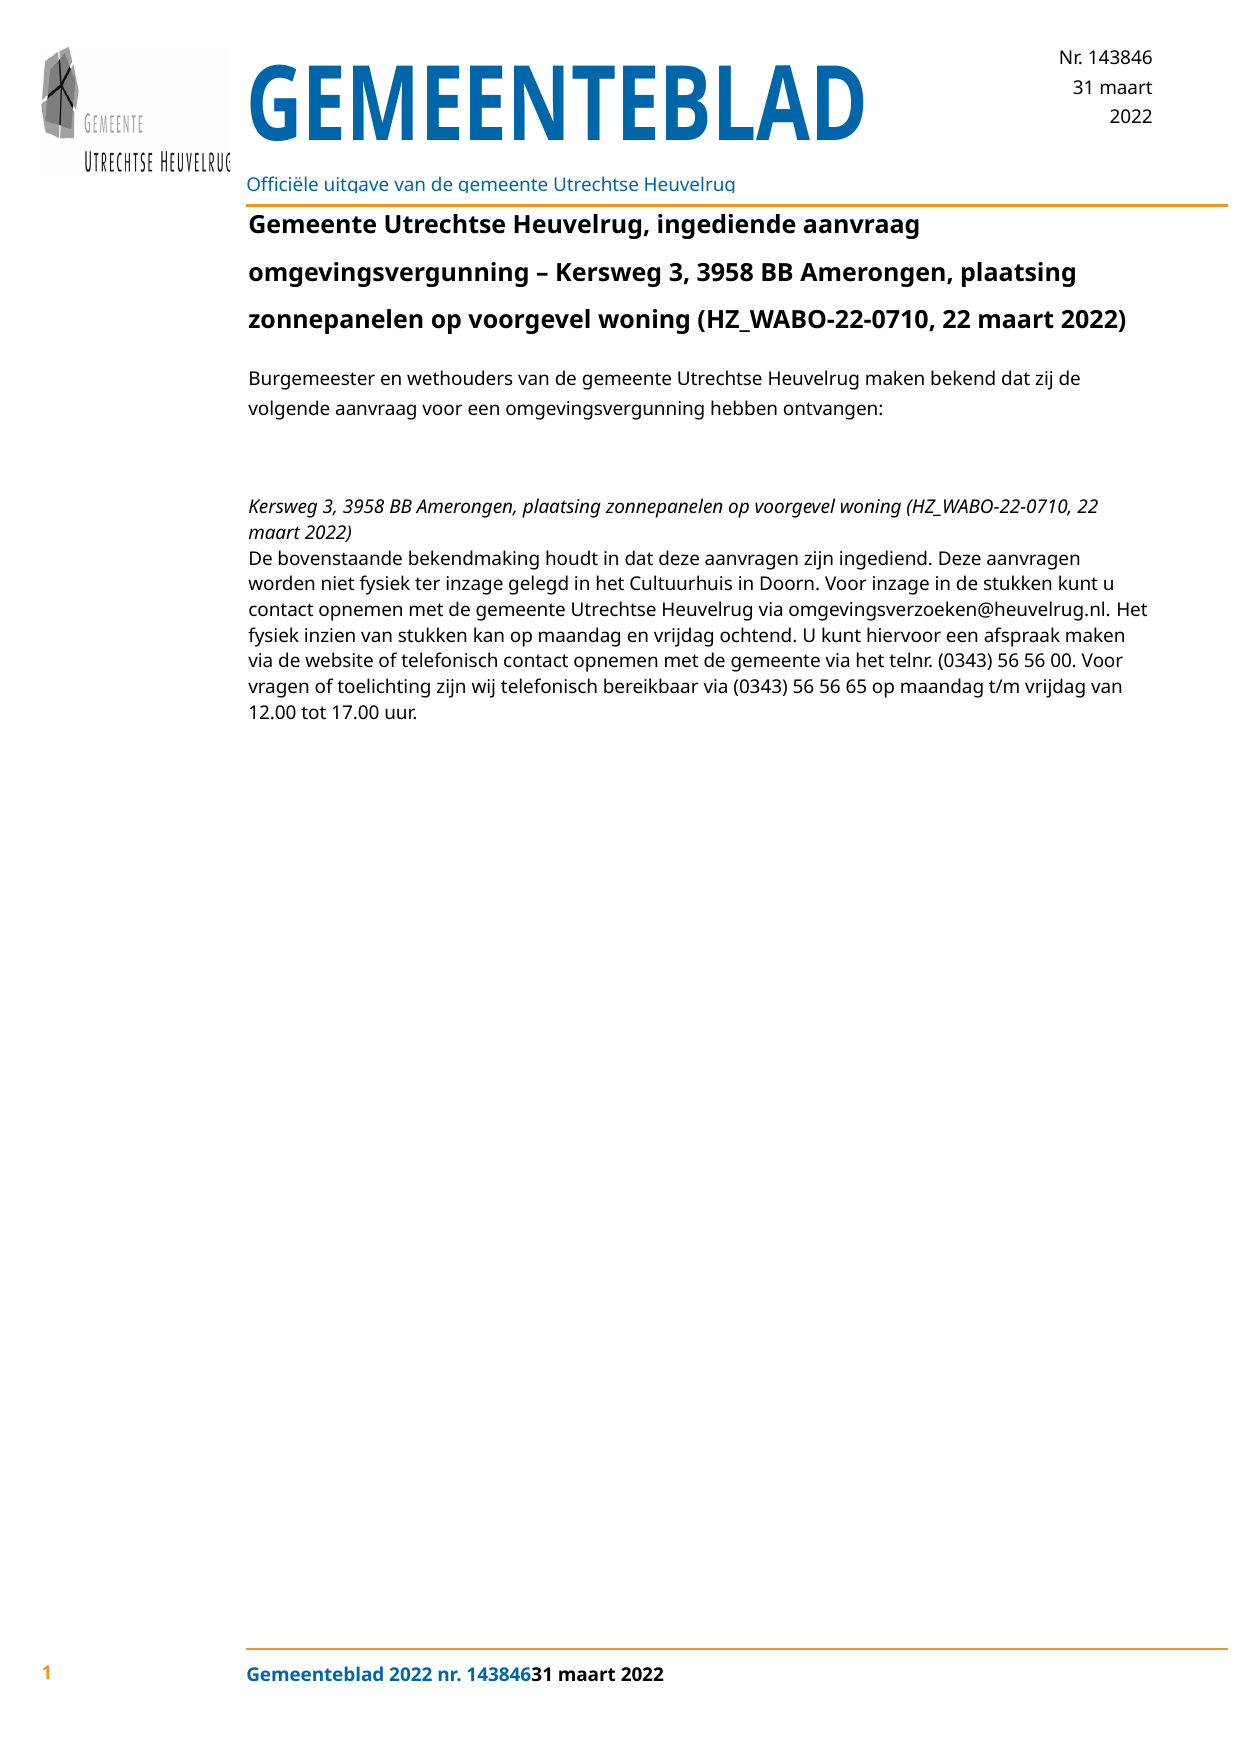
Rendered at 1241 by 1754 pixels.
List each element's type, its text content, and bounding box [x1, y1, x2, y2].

text Kersweg 3, 3958 BB Amerongen, plaatsing zonnepanelen op voorgevel woning (HZ_WABO-22-0710, 22 maart 2022) [248, 493, 1152, 545]
text Burgemeester en wethouders van de gemeente Utrechtse Heuvelrug maken bekend dat zij de volgende aanvraag voor een omgevingsvergunning hebben ontvangen: [248, 366, 1152, 421]
text De bovenstaande bekendmaking houdt in dat deze aanvragen zijn ingediend. Deze aanvragen worden niet fysiek ter inzage gelegd in het Cultuurhuis in Doorn. Voor inzage in de stukken kunt u contact opnemen met de gemeente Utrechtse Heuvelrug via omgevingsverzoeken@heuvelrug.nl. Het fysiek inzien van stukken kan op maandag en vrijdag ochtend. U kunt hiervoor een afspraak maken via de website of telefonisch contact opnemen met de gemeente via het telnr. (0343) 56 56 00. Voor vragen of toelichting zijn wij telefonisch bereikbaar via (0343) 56 56 65 op maandag t/m vrijdag van 12.00 tot 17.00 uur. [248, 545, 1152, 725]
text Gemeente Utrechtse Heuvelrug, ingediende aanvraag omgevingsvergunning – Kersweg 3, 3958 BB Amerongen, plaatsing zonnepanelen op voorgevel woning (HZ_WABO-22-0710, 22 maart 2022) [248, 207, 1152, 336]
picture [41, 47, 231, 172]
